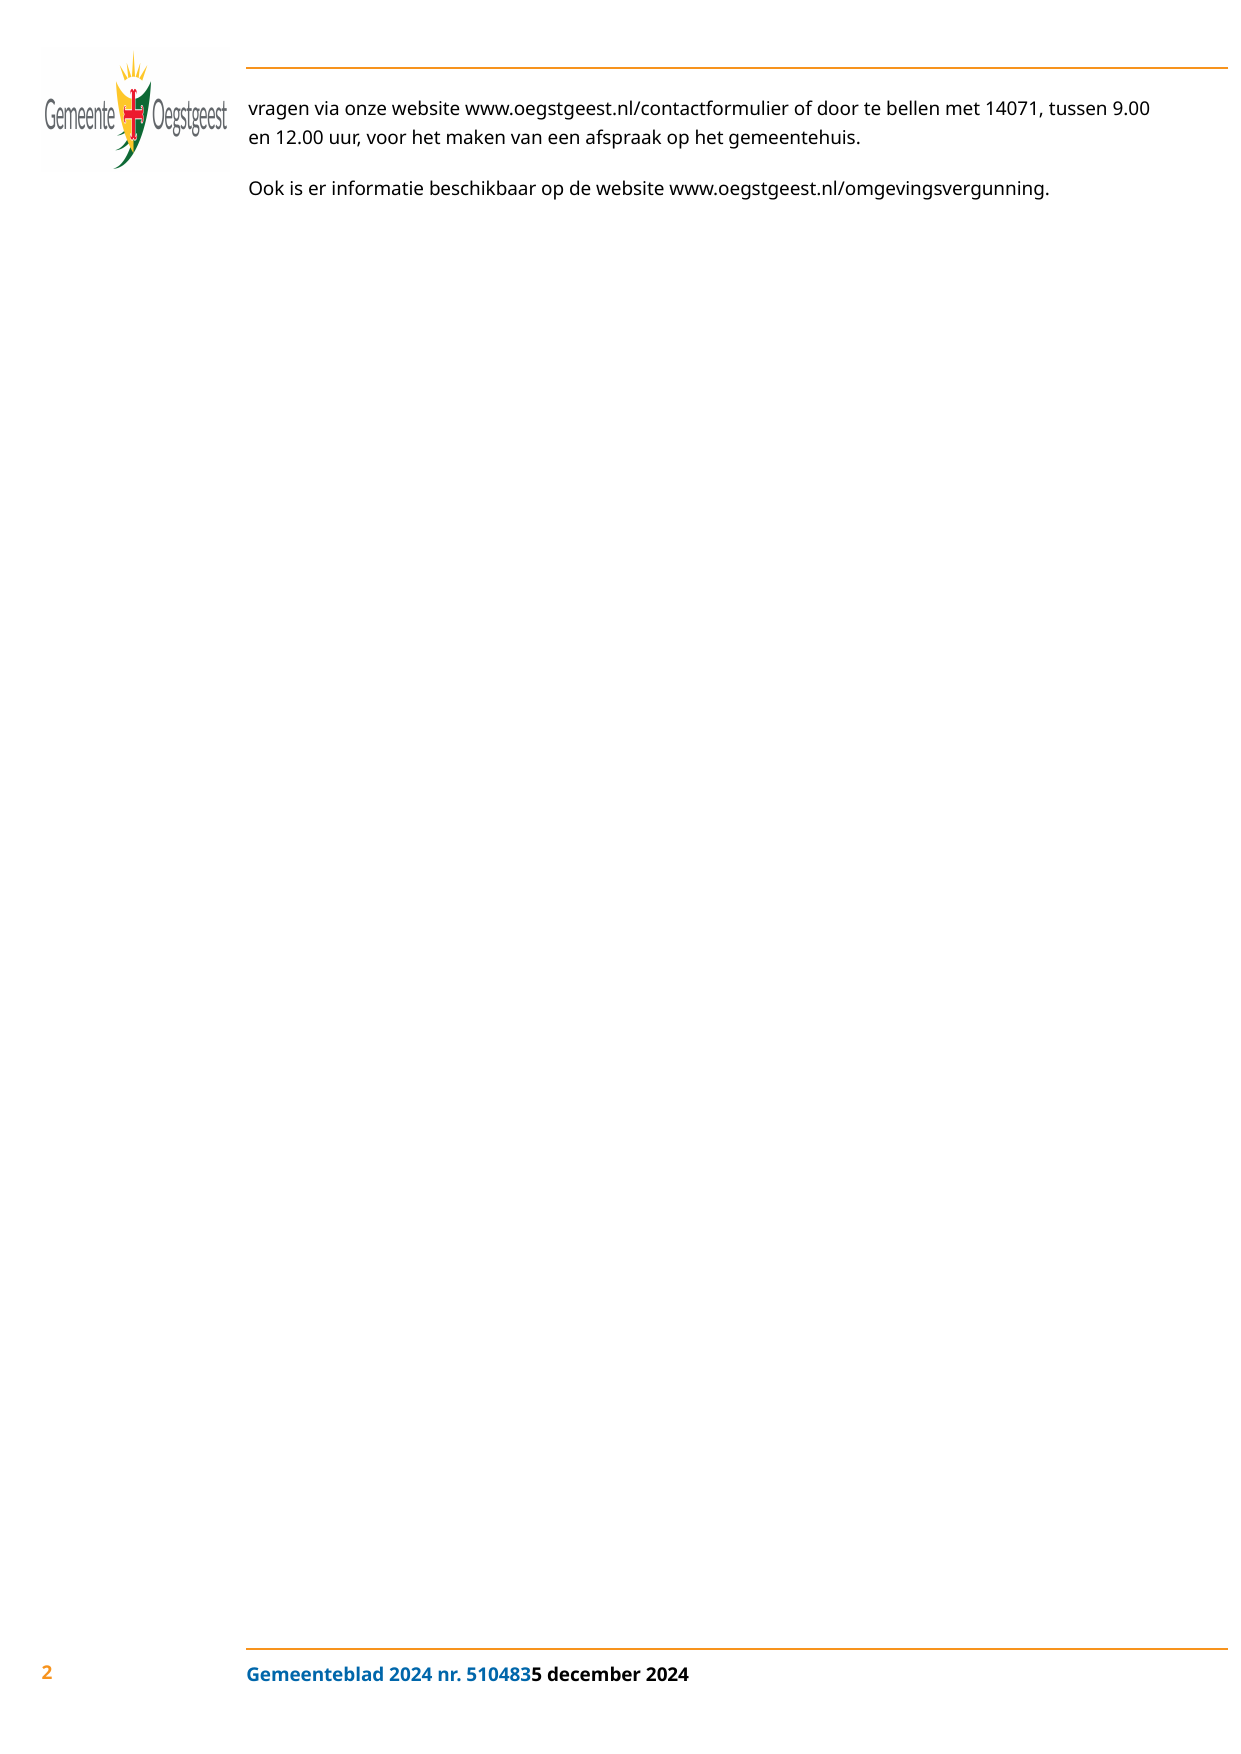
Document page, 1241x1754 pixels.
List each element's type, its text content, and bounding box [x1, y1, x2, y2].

text Ook is er informatie beschikbaar op de website www.oegstgeest.nl/omgevingsvergunning. [248, 175, 1152, 201]
text vragen via onze website www.oegstgeest.nl/contactformulier of door te bellen met 14071, tussen 9.00 en 12.00 uur, voor het maken van een afspraak op het gemeentehuis. [248, 95, 1152, 150]
picture [41, 47, 231, 172]
